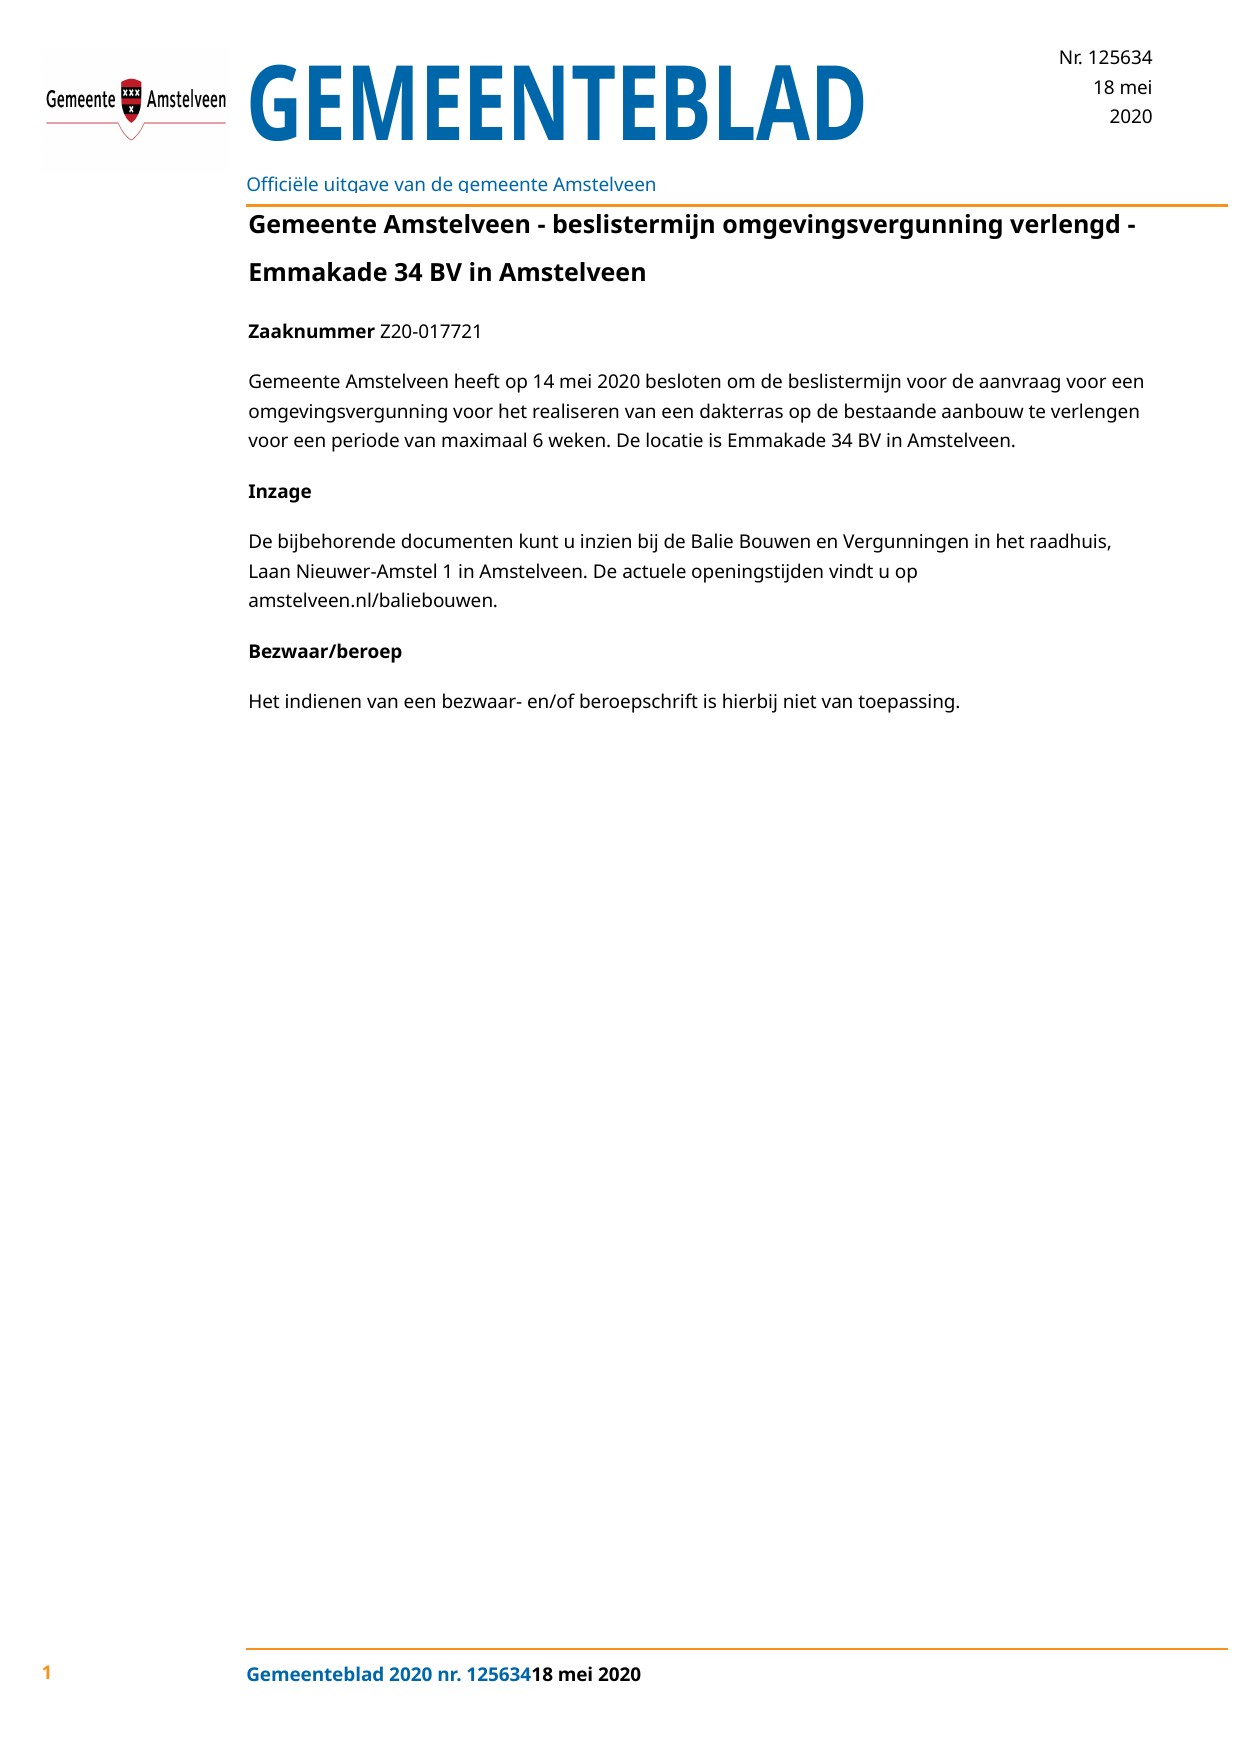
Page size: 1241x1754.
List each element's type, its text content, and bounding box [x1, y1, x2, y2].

text Inzage [248, 478, 1152, 504]
text Zaaknummer Z20-017721 [248, 318, 1152, 344]
text De bijbehorende documenten kunt u inzien bij de Balie Bouwen en Vergunningen in het raadhuis, Laan Nieuwer-Amstel 1 in Amstelveen. De actuele openingstijden vindt u op amstelveen.nl/baliebouwen. [248, 528, 1152, 613]
text Het indienen van een bezwaar- en/of beroepschrift is hierbij niet van toepassing. [248, 688, 1152, 714]
text Gemeente Amstelveen - beslistermijn omgevingsvergunning verlengd - Emmakade 34 BV in Amstelveen [248, 207, 1152, 288]
text Gemeente Amstelveen heeft op 14 mei 2020 besloten om de beslistermijn voor de aanvraag voor een omgevingsvergunning voor het realiseren van een dakterras op de bestaande aanbouw te verlengen voor een periode van maximaal 6 weken. De locatie is Emmakade 34 BV in Amstelveen. [248, 368, 1152, 453]
picture [41, 47, 231, 172]
text Bezwaar/beroep [248, 638, 1152, 664]
